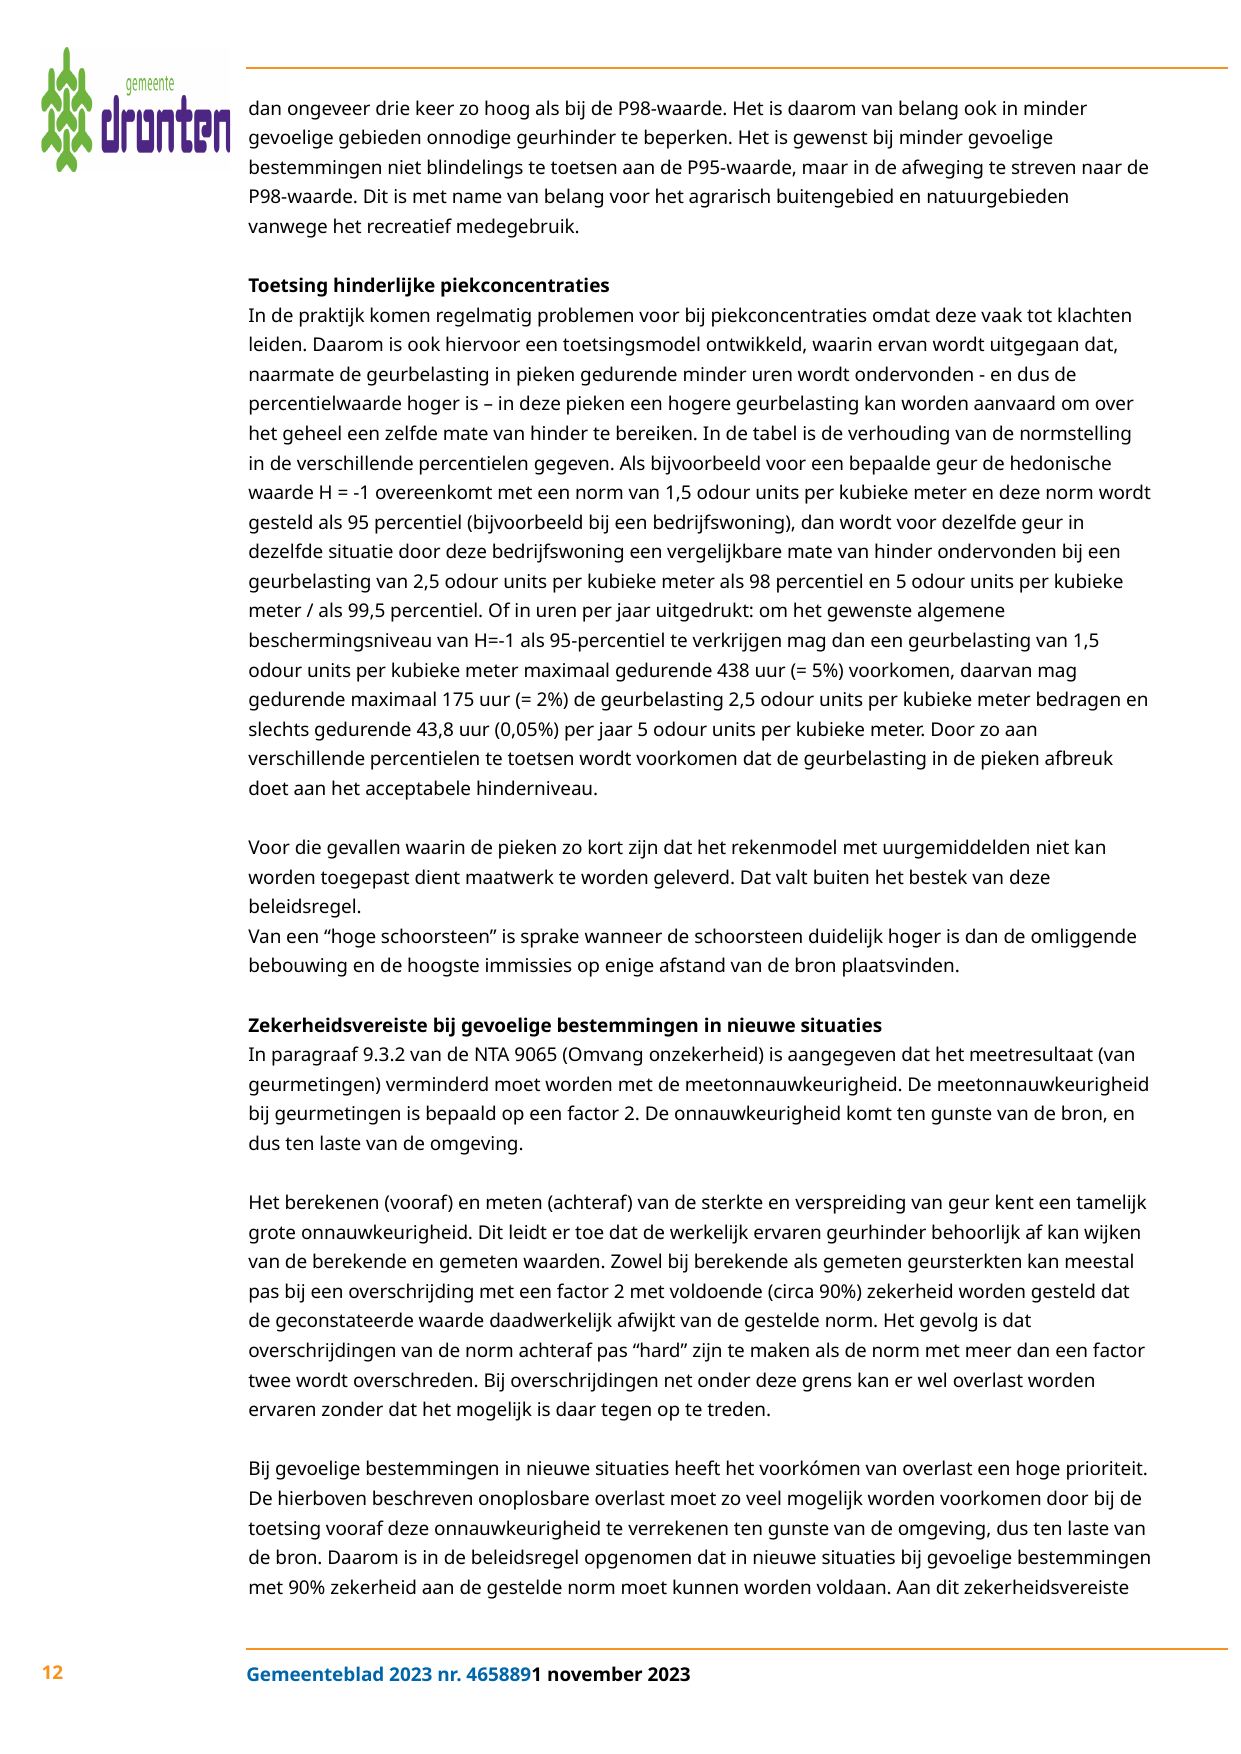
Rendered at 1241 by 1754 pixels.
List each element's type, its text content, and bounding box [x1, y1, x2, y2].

text Van een “hoge schoorsteen” is sprake wanneer de schoorsteen duidelijk hoger is dan de omliggende bebouwing en de hoogste immissies op enige afstand van de bron plaatsvinden. [248, 923, 1152, 978]
text Zekerheidsvereiste bij gevoelige bestemmingen in nieuwe situaties [248, 1012, 1152, 1038]
picture [41, 47, 231, 172]
text Het berekenen (vooraf) en meten (achteraf) van de sterkte en verspreiding van geur kent een tamelijk grote onnauwkeurigheid. Dit leidt er toe dat de werkelijk ervaren geurhinder behoorlijk af kan wijken van de berekende en gemeten waarden. Zowel bij berekende als gemeten geursterkten kan meestal pas bij een overschrijding met een factor 2 met voldoende (circa 90%) zekerheid worden gesteld dat de geconstateerde waarde daadwerkelijk afwijkt van de gestelde norm. Het gevolg is dat overschrijdingen van de norm achteraf pas “hard” zijn te maken als de norm met meer dan een factor twee wordt overschreden. Bij overschrijdingen net onder deze grens kan er wel overlast worden ervaren zonder dat het mogelijk is daar tegen op te treden. [248, 1189, 1152, 1422]
text In paragraaf 9.3.2 van de NTA 9065 (Omvang onzekerheid) is aangegeven dat het meetresultaat (van geurmetingen) verminderd moet worden met de meetonnauwkeurigheid. De meetonnauwkeurigheid bij geurmetingen is bepaald op een factor 2. De onnauwkeurigheid komt ten gunste van de bron, en dus ten laste van de omgeving. [248, 1041, 1152, 1156]
text In de praktijk komen regelmatig problemen voor bij piekconcentraties omdat deze vaak tot klachten leiden. Daarom is ook hiervoor een toetsingsmodel ontwikkeld, waarin ervan wordt uitgegaan dat, naarmate de geurbelasting in pieken gedurende minder uren wordt ondervonden - en dus de percentielwaarde hoger is – in deze pieken een hogere geurbelasting kan worden aanvaard om over het geheel een zelfde mate van hinder te bereiken. In de tabel is de verhouding van de normstelling in de verschillende percentielen gegeven. Als bijvoorbeeld voor een bepaalde geur de hedonische waarde H = -1 overeenkomt met een norm van 1,5 odour units per kubieke meter en deze norm wordt gesteld als 95 percentiel (bijvoorbeeld bij een bedrijfswoning), dan wordt voor dezelfde geur in dezelfde situatie door deze bedrijfswoning een vergelijkbare mate van hinder ondervonden bij een geurbelasting van 2,5 odour units per kubieke meter als 98 percentiel en 5 odour units per kubieke meter / als 99,5 percentiel. Of in uren per jaar uitgedrukt: om het gewenste algemene beschermingsniveau van H=-1 als 95-percentiel te verkrijgen mag dan een geurbelasting van 1,5 odour units per kubieke meter maximaal gedurende 438 uur (= 5%) voorkomen, daarvan mag gedurende maximaal 175 uur (= 2%) de geurbelasting 2,5 odour units per kubieke meter bedragen en slechts gedurende 43,8 uur (0,05%) per jaar 5 odour units per kubieke meter. Door zo aan verschillende percentielen te toetsen wordt voorkomen dat de geurbelasting in de pieken afbreuk doet aan het acceptabele hinderniveau. [248, 302, 1152, 801]
text Bij gevoelige bestemmingen in nieuwe situaties heeft het voorkómen van overlast een hoge prioriteit. De hierboven beschreven onoplosbare overlast moet zo veel mogelijk worden voorkomen door bij de toetsing vooraf deze onnauwkeurigheid te verrekenen ten gunste van de omgeving, dus ten laste van de bron. Daarom is in de beleidsregel opgenomen dat in nieuwe situaties bij gevoelige bestemmingen met 90% zekerheid aan de gestelde norm moet kunnen worden voldaan. Aan dit zekerheidsvereiste [248, 1456, 1152, 1600]
text dan ongeveer drie keer zo hoog als bij de P98-waarde. Het is daarom van belang ook in minder gevoelige gebieden onnodige geurhinder te beperken. Het is gewenst bij minder gevoelige bestemmingen niet blindelings te toetsen aan de P95-waarde, maar in de afweging te streven naar de P98-waarde. Dit is met name van belang voor het agrarisch buitengebied en natuurgebieden vanwege het recreatief medegebruik. [248, 95, 1152, 239]
text Voor die gevallen waarin de pieken zo kort zijn dat het rekenmodel met uurgemiddelden niet kan worden toegepast dient maatwerk te worden geleverd. Dat valt buiten het bestek van deze beleidsregel. [248, 834, 1152, 919]
text Toetsing hinderlijke piekconcentraties [248, 272, 1152, 298]
